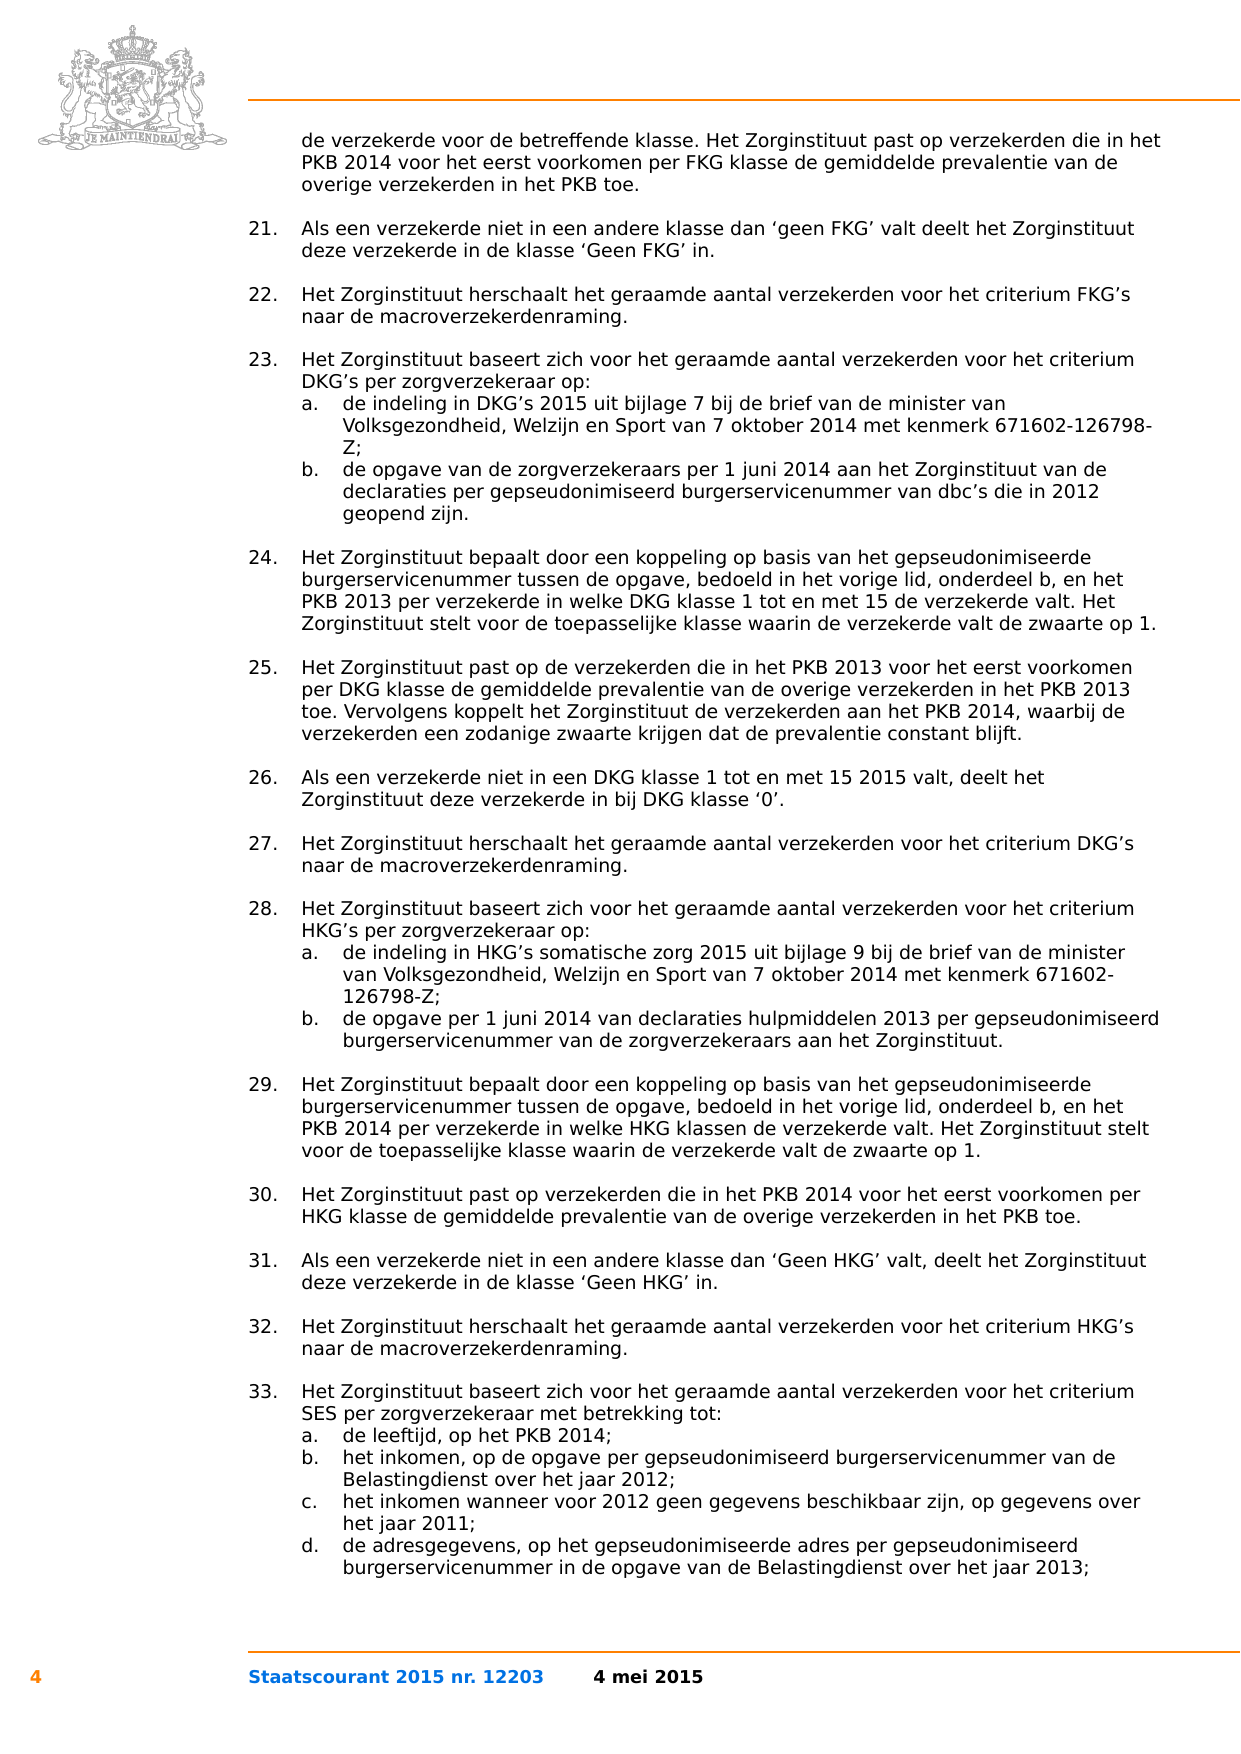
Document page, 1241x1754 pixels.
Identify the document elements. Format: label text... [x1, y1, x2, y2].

picture [38, 25, 227, 150]
text c. het inkomen wanneer voor 2012 geen gegevens beschikbaar zijn, op gegevens over het jaar 2011; [301, 1491, 1163, 1535]
text 24. Het Zorginstituut bepaalt door een koppeling op basis van het gepseudonimiseerde burgerservicenummer tussen de opgave, bedoeld in het vorige lid, onderdeel b, en het PKB 2013 per verzekerde in welke DKG klasse 1 tot en met 15 de verzekerde valt. Het Zorginstituut stelt voor de toepasselijke klasse waarin de verzekerde valt de zwaarte op 1. [248, 547, 1163, 635]
text 27. Het Zorginstituut herschaalt het geraamde aantal verzekerden voor het criterium DKG’s naar de macroverzekerdenraming. [248, 832, 1163, 876]
text d. de adresgegevens, op het gepseudonimiseerde adres per gepseudonimiseerd burgerservicenummer in de opgave van de Belastingdienst over het jaar 2013; [301, 1535, 1163, 1579]
text 33. Het Zorginstituut baseert zich voor het geraamde aantal verzekerden voor het criterium SES per zorgverzekeraar met betrekking tot: [248, 1381, 1163, 1425]
text 25. Het Zorginstituut past op de verzekerden die in het PKB 2013 voor het eerst voorkomen per DKG klasse de gemiddelde prevalentie van de overige verzekerden in het PKB 2013 toe. Vervolgens koppelt het Zorginstituut de verzekerden aan het PKB 2014, waarbij de verzekerden een zodanige zwaarte krijgen dat de prevalentie constant blijft. [248, 657, 1163, 745]
text de verzekerde voor de betreffende klasse. Het Zorginstituut past op verzekerden die in het PKB 2014 voor het eerst voorkomen per FKG klasse de gemiddelde prevalentie van de overige verzekerden in het PKB toe. [248, 130, 1163, 196]
text 31. Als een verzekerde niet in een andere klasse dan ‘Geen HKG’ valt, deelt het Zorginstituut deze verzekerde in de klasse ‘Geen HKG’ in. [248, 1250, 1163, 1294]
text 28. Het Zorginstituut baseert zich voor het geraamde aantal verzekerden voor het criterium HKG’s per zorgverzekeraar op: [248, 898, 1163, 942]
text 21. Als een verzekerde niet in een andere klasse dan ‘geen FKG’ valt deelt het Zorginstituut deze verzekerde in de klasse ‘Geen FKG’ in. [248, 218, 1163, 262]
text b. de opgave per 1 juni 2014 van declaraties hulpmiddelen 2013 per gepseudonimiseerd burgerservicenummer van de zorgverzekeraars aan het Zorginstituut. [301, 1008, 1163, 1052]
text 22. Het Zorginstituut herschaalt het geraamde aantal verzekerden voor het criterium FKG’s naar de macroverzekerdenraming. [248, 283, 1163, 327]
text a. de indeling in HKG’s somatische zorg 2015 uit bijlage 9 bij de brief van de minister van Volksgezondheid, Welzijn en Sport van 7 oktober 2014 met kenmerk 671602-126798-Z; [301, 942, 1163, 1008]
text b. het inkomen, op de opgave per gepseudonimiseerd burgerservicenummer van de Belastingdienst over het jaar 2012; [301, 1447, 1163, 1491]
text b. de opgave van de zorgverzekeraars per 1 juni 2014 aan het Zorginstituut van de declaraties per gepseudonimiseerd burgerservicenummer van dbc’s die in 2012 geopend zijn. [301, 459, 1163, 525]
text 26. Als een verzekerde niet in een DKG klasse 1 tot en met 15 2015 valt, deelt het Zorginstituut deze verzekerde in bij DKG klasse ‘0’. [248, 767, 1163, 811]
text a. de indeling in DKG’s 2015 uit bijlage 7 bij de brief van de minister van Volksgezondheid, Welzijn en Sport van 7 oktober 2014 met kenmerk 671602-126798-Z; [301, 393, 1163, 459]
text 30. Het Zorginstituut past op verzekerden die in het PKB 2014 voor het eerst voorkomen per HKG klasse de gemiddelde prevalentie van de overige verzekerden in het PKB toe. [248, 1184, 1163, 1228]
text a. de leeftijd, op het PKB 2014; [301, 1425, 1163, 1447]
text 29. Het Zorginstituut bepaalt door een koppeling op basis van het gepseudonimiseerde burgerservicenummer tussen de opgave, bedoeld in het vorige lid, onderdeel b, en het PKB 2014 per verzekerde in welke HKG klassen de verzekerde valt. Het Zorginstituut stelt voor de toepasselijke klasse waarin de verzekerde valt de zwaarte op 1. [248, 1074, 1163, 1162]
text 23. Het Zorginstituut baseert zich voor het geraamde aantal verzekerden voor het criterium DKG’s per zorgverzekeraar op: [248, 349, 1163, 393]
text 32. Het Zorginstituut herschaalt het geraamde aantal verzekerden voor het criterium HKG’s naar de macroverzekerdenraming. [248, 1316, 1163, 1359]
